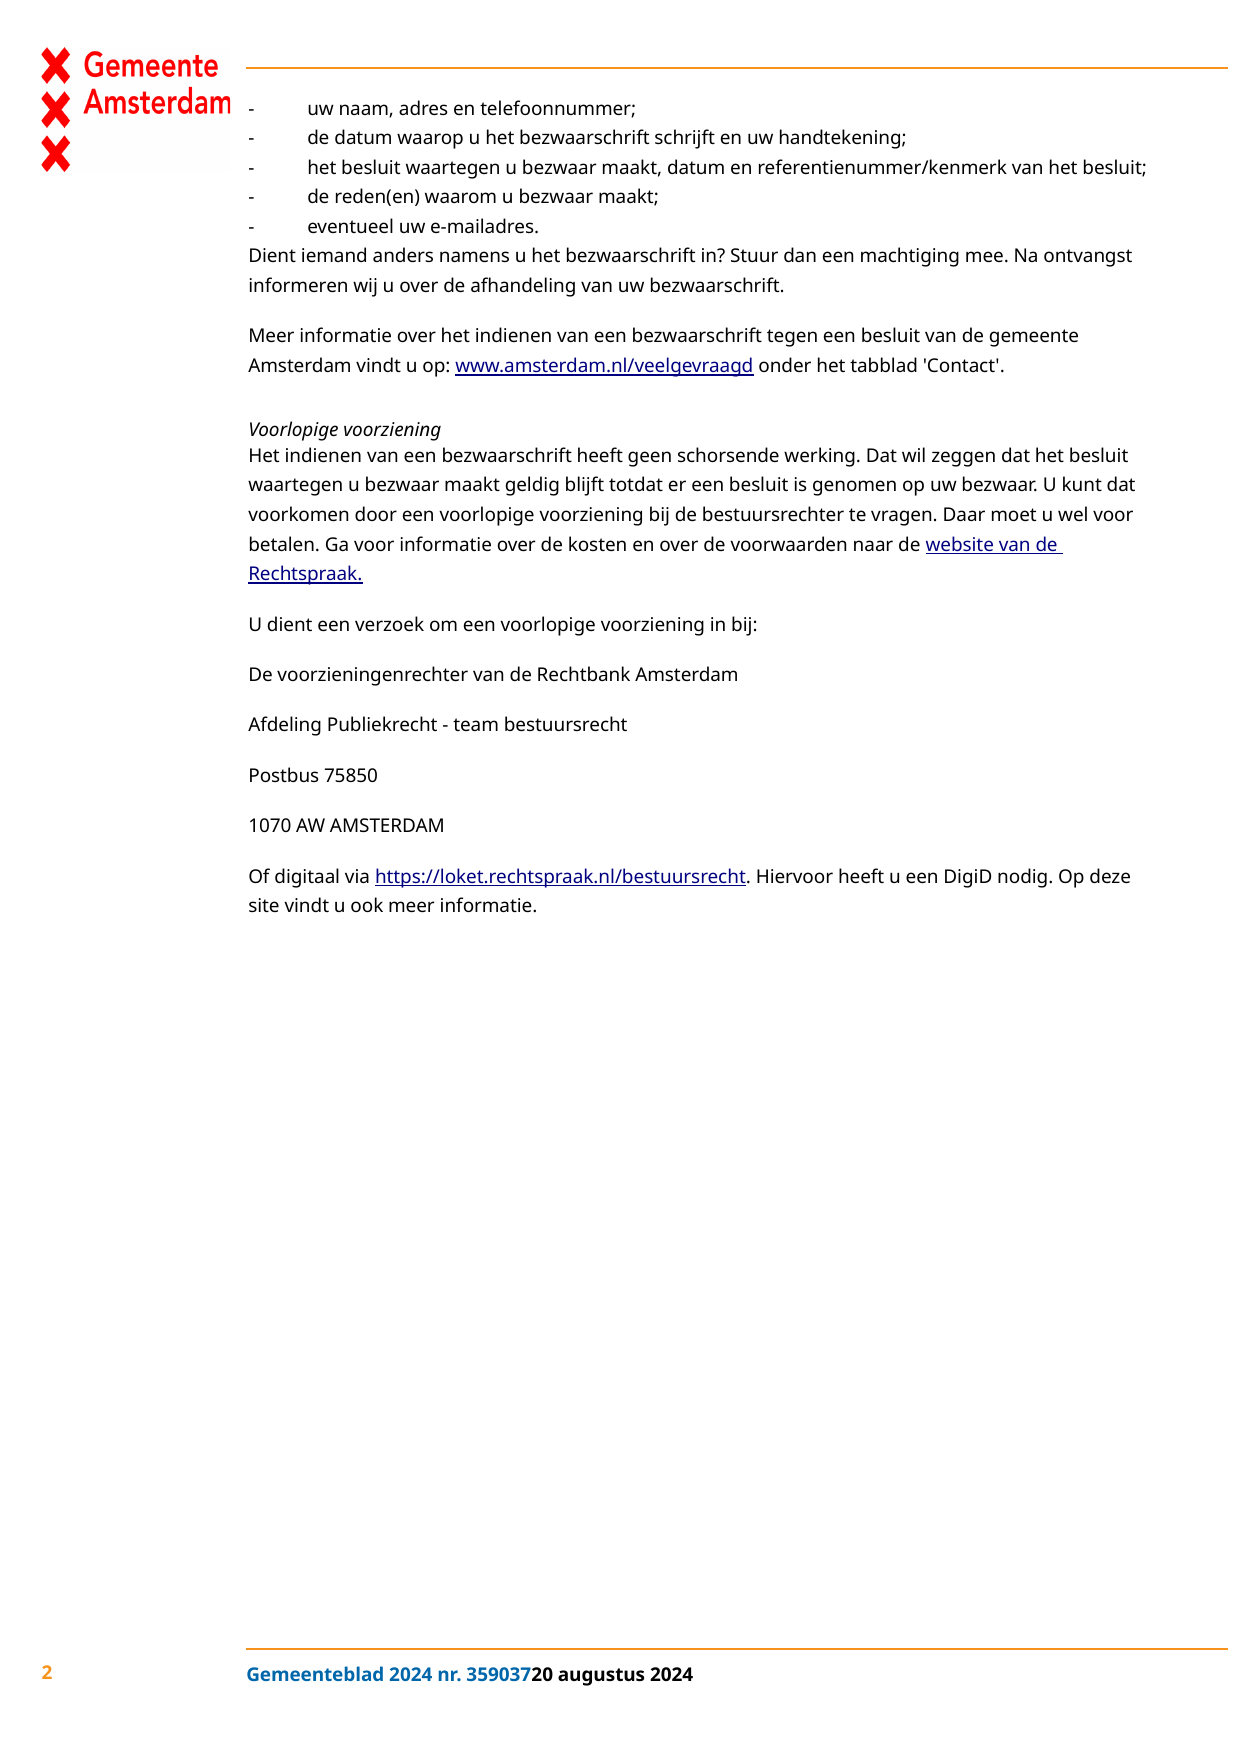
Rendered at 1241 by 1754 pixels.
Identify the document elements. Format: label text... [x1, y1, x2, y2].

text Afdeling Publiekrecht - team bestuursrecht [248, 712, 1152, 737]
list de reden(en) waarom u bezwaar maakt; [248, 183, 1152, 209]
text Meer informatie over het indienen van een bezwaarschrift tegen een besluit van de gemeente Amsterdam vindt u op: www.amsterdam.nl/veelgevraagd onder het tabblad 'Contact'. [248, 323, 1152, 378]
text Postbus 75850 [248, 762, 1152, 788]
text Of digitaal via https://loket.rechtspraak.nl/bestuursrecht. Hiervoor heeft u een DigiD nodig. Op deze site vindt u ook meer informatie. [248, 863, 1152, 918]
text Het indienen van een bezwaarschrift heeft geen schorsende werking. Dat wil zeggen dat het besluit waartegen u bezwaar maakt geldig blijft totdat er een besluit is genomen op uw bezwaar. U kunt dat voorkomen door een voorlopige voorziening bij de bestuursrechter te vragen. Daar moet u wel voor betalen. Ga voor informatie over de kosten en over de voorwaarden naar de website van de Rechtspraak. [248, 442, 1152, 586]
text De voorzieningenrechter van de Rechtbank Amsterdam [248, 661, 1152, 687]
picture [41, 47, 231, 172]
list uw naam, adres en telefoonnummer; [248, 95, 1152, 121]
list de datum waarop u het bezwaarschrift schrijft en uw handtekening; [248, 124, 1152, 150]
text Voorlopige voorziening [248, 416, 1152, 442]
list eventueel uw e-mailadres. [248, 213, 1152, 239]
list het besluit waartegen u bezwaar maakt, datum en referentienummer/kenmerk van het besluit; [248, 154, 1152, 180]
text U dient een verzoek om een voorlopige voorziening in bij: [248, 611, 1152, 636]
text Dient iemand anders namens u het bezwaarschrift in? Stuur dan een machtiging mee. Na ontvangst informeren wij u over de afhandeling van uw bezwaarschrift. [248, 243, 1152, 298]
text 1070 AW AMSTERDAM [248, 812, 1152, 838]
